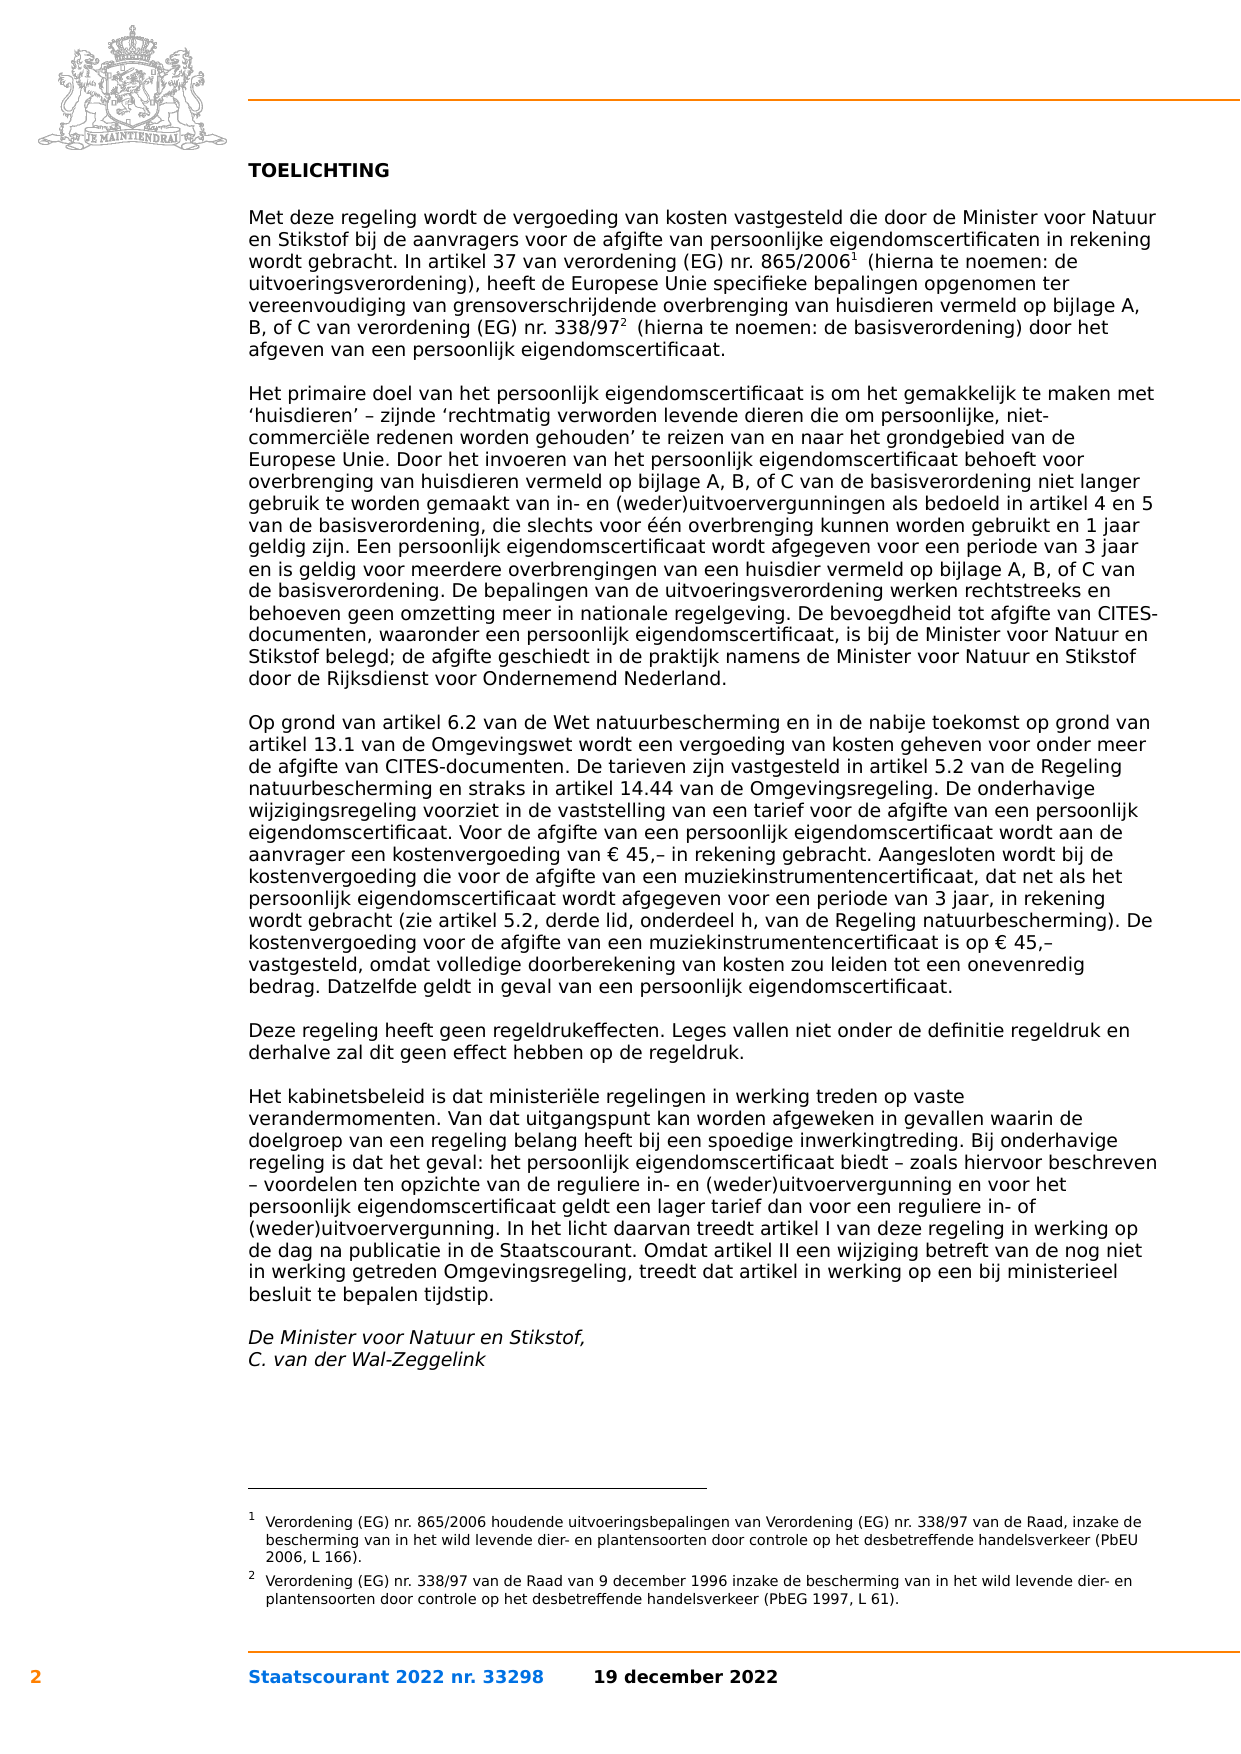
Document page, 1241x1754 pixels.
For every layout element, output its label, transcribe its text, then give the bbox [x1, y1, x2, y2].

text De Minister voor Natuur en Stikstof, C. van der Wal-Zeggelink [248, 1327, 1163, 1371]
text Op grond van artikel 6.2 van de Wet natuurbescherming en in de nabije toekomst op grond van artikel 13.1 van de Omgevingswet wordt een vergoeding van kosten geheven voor onder meer de afgifte van CITES-documenten. De tarieven zijn vastgesteld in artikel 5.2 van de Regeling natuurbescherming en straks in artikel 14.44 van de Omgevingsregeling. De onderhavige wijzigingsregeling voorziet in de vaststelling van een tarief voor de afgifte van een persoonlijk eigendomscertificaat. Voor de afgifte van een persoonlijk eigendomscertificaat wordt aan de aanvrager een kostenvergoeding van € 45,– in rekening gebracht. Aangesloten wordt bij de kostenvergoeding die voor de afgifte van een muziekinstrumentencertificaat, dat net als het persoonlijk eigendomscertificaat wordt afgegeven voor een periode van 3 jaar, in rekening wordt gebracht (zie artikel 5.2, derde lid, onderdeel h, van de Regeling natuurbescherming). De kostenvergoeding voor de afgifte van een muziekinstrumentencertificaat is op € 45,– vastgesteld, omdat volledige doorberekening van kosten zou leiden tot een onevenredig bedrag. Datzelfde geldt in geval van een persoonlijk eigendomscertificaat. [248, 712, 1163, 998]
text Het kabinetsbeleid is dat ministeriële regelingen in werking treden op vaste verandermomenten. Van dat uitgangspunt kan worden afgeweken in gevallen waarin de doelgroep van een regeling belang heeft bij een spoedige inwerkingtreding. Bij onderhavige regeling is dat het geval: het persoonlijk eigendomscertificaat biedt – zoals hiervoor beschreven – voordelen ten opzichte van de reguliere in- en (weder)uitvoervergunning en voor het persoonlijk eigendomscertificaat geldt een lager tarief dan voor een reguliere in- of (weder)uitvoervergunning. In het licht daarvan treedt artikel I van deze regeling in werking op de dag na publicatie in de Staatscourant. Omdat artikel II een wijziging betreft van de nog niet in werking getreden Omgevingsregeling, treedt dat artikel in werking op een bij ministerieel besluit te bepalen tijdstip. [248, 1086, 1163, 1305]
subtitle TOELICHTING [248, 160, 1163, 182]
text Met deze regeling wordt de vergoeding van kosten vastgesteld die door de Minister voor Natuur en Stikstof bij de aanvragers voor de afgifte van persoonlijke eigendomscertificaten in rekening wordt gebracht. In artikel 37 van verordening (EG) nr. 865/2006 (hierna te noemen: de uitvoeringsverordening), heeft de Europese Unie specifieke bepalingen opgenomen ter vereenvoudiging van grensoverschrijdende overbrenging van huisdieren vermeld op bijlage A, B, of C van verordening (EG) nr. 338/97 (hierna te noemen: de basisverordening) door het afgeven van een persoonlijk eigendomscertificaat. [248, 207, 1163, 361]
picture [38, 25, 227, 150]
text Het primaire doel van het persoonlijk eigendomscertificaat is om het gemakkelijk te maken met ‘huisdieren’ – zijnde ‘rechtmatig verworden levende dieren die om persoonlijke, niet-commerciële redenen worden gehouden’ te reizen van en naar het grondgebied van de Europese Unie. Door het invoeren van het persoonlijk eigendomscertificaat behoeft voor overbrenging van huisdieren vermeld op bijlage A, B, of C van de basisverordening niet langer gebruik te worden gemaakt van in- en (weder)uitvoervergunningen als bedoeld in artikel 4 en 5 van de basisverordening, die slechts voor één overbrenging kunnen worden gebruikt en 1 jaar geldig zijn. Een persoonlijk eigendomscertificaat wordt afgegeven voor een periode van 3 jaar en is geldig voor meerdere overbrengingen van een huisdier vermeld op bijlage A, B, of C van de basisverordening. De bepalingen van de uitvoeringsverordening werken rechtstreeks en behoeven geen omzetting meer in nationale regelgeving. De bevoegdheid tot afgifte van CITES-documenten, waaronder een persoonlijk eigendomscertificaat, is bij de Minister voor Natuur en Stikstof belegd; de afgifte geschiedt in de praktijk namens de Minister voor Natuur en Stikstof door de Rijksdienst voor Ondernemend Nederland. [248, 383, 1163, 690]
text Deze regeling heeft geen regeldrukeffecten. Leges vallen niet onder de definitie regeldruk en derhalve zal dit geen effect hebben op de regeldruk. [248, 1020, 1163, 1064]
text Verordening (EG) nr. 865/2006 houdende uitvoeringsbepalingen van Verordening (EG) nr. 338/97 van de Raad, inzake de bescherming van in het wild levende dier- en plantensoorten door controle op het desbetreffende handelsverkeer (PbEU 2006, L 166). [248, 1510, 1163, 1566]
text Verordening (EG) nr. 338/97 van de Raad van 9 december 1996 inzake de bescherming van in het wild levende dier- en plantensoorten door controle op het desbetreffende handelsverkeer (PbEG 1997, L 61). [248, 1569, 1163, 1608]
